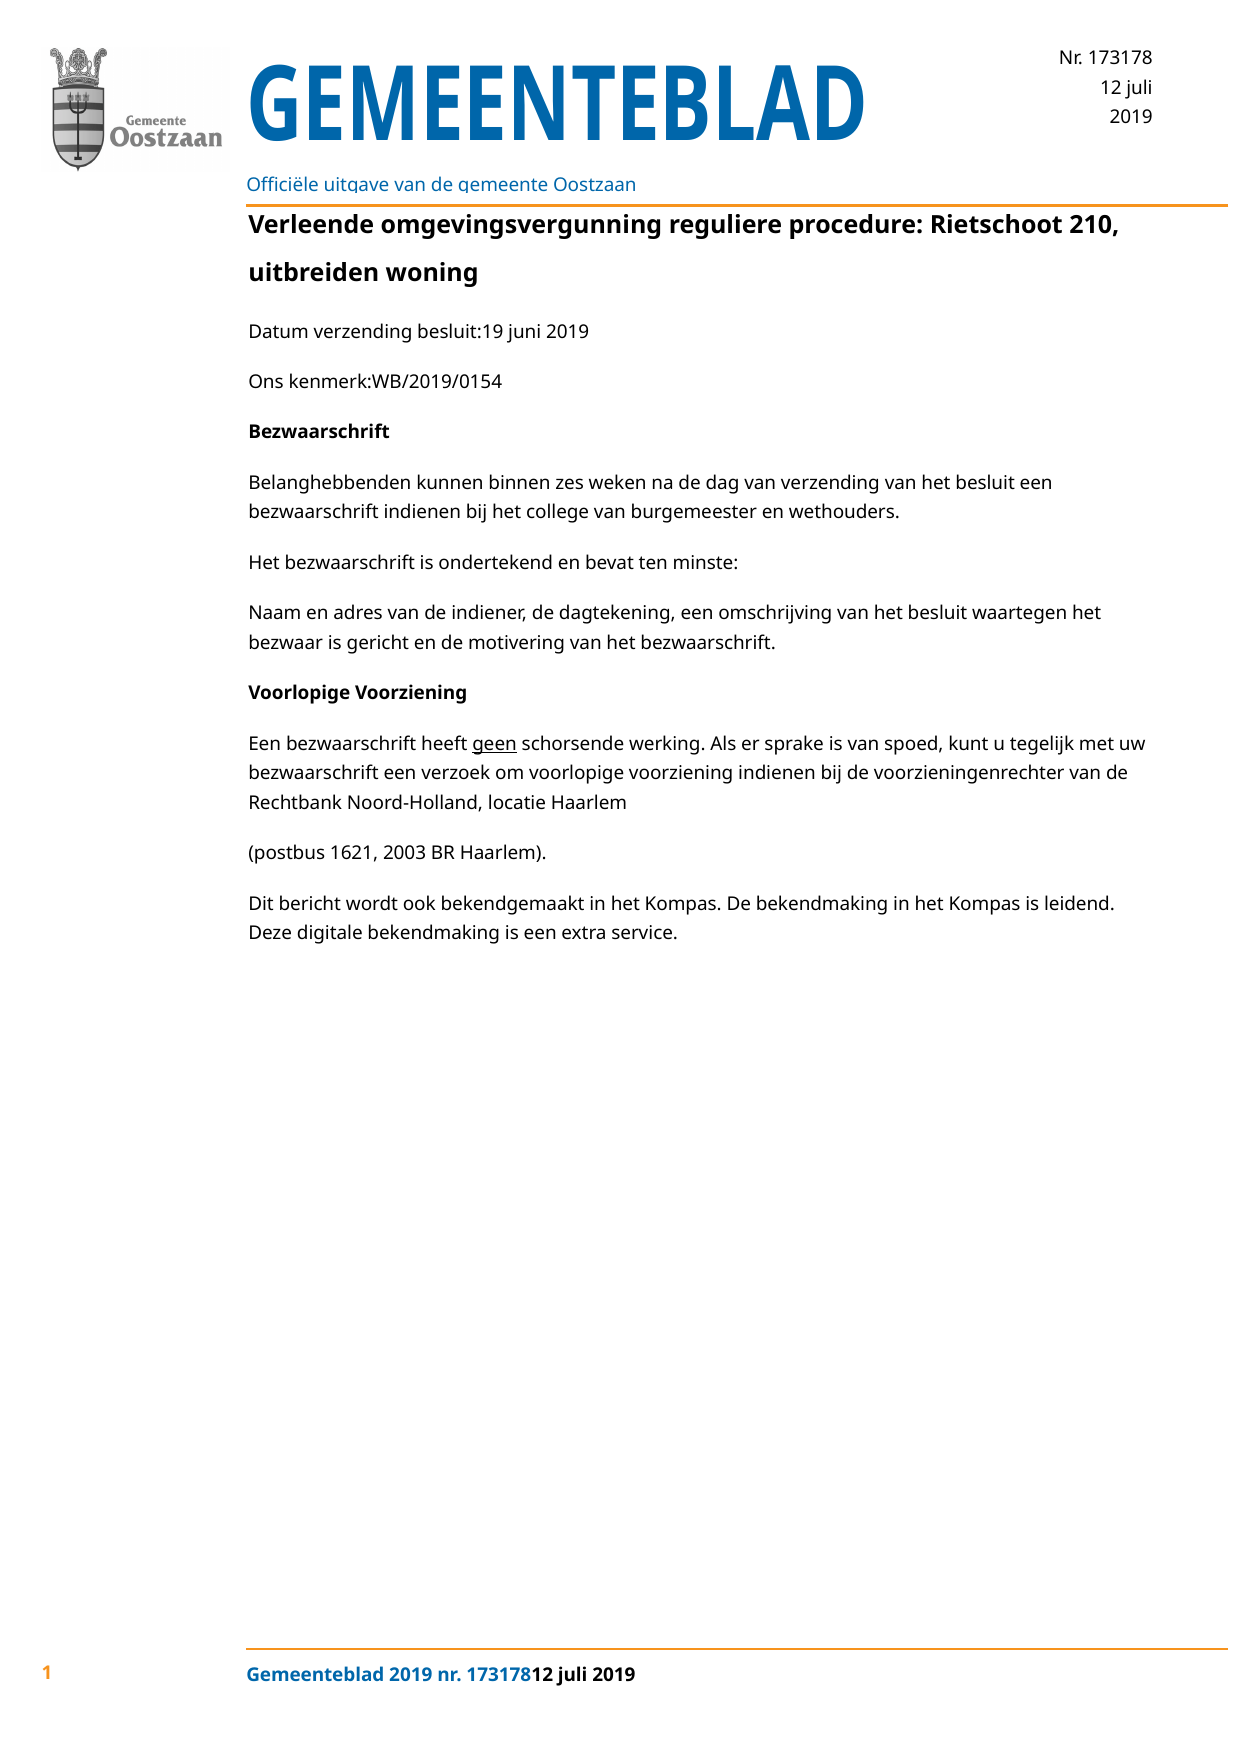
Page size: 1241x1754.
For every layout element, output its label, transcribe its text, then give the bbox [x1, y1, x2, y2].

text Verleende omgevingsvergunning reguliere procedure: Rietschoot 210, uitbreiden woning [248, 207, 1152, 288]
text Ons kenmerk:WB/2019/0154 [248, 368, 1152, 394]
text Naam en adres van de indiener, de dagtekening, een omschrijving van het besluit waartegen het bezwaar is gericht en de motivering van het bezwaarschrift. [248, 599, 1152, 655]
text Datum verzending besluit:19 juni 2019 [248, 318, 1152, 344]
picture [41, 47, 231, 172]
text Een bezwaarschrift heeft geen schorsende werking. Als er sprake is van spoed, kunt u tegelijk met uw bezwaarschrift een verzoek om voorlopige voorziening indienen bij de voorzieningenrechter van de Rechtbank Noord-Holland, locatie Haarlem [248, 730, 1152, 815]
text Belanghebbenden kunnen binnen zes weken na de dag van verzending van het besluit een bezwaarschrift indienen bij het college van burgemeester en wethouders. [248, 469, 1152, 524]
text Bezwaarschrift [248, 419, 1152, 444]
text Dit bericht wordt ook bekendgemaakt in het Kompas. De bekendmaking in het Kompas is leidend. Deze digitale bekendmaking is een extra service. [248, 890, 1152, 945]
text Voorlopige Voorziening [248, 679, 1152, 705]
text (postbus 1621, 2003 BR Haarlem). [248, 839, 1152, 865]
text Het bezwaarschrift is ondertekend en bevat ten minste: [248, 549, 1152, 575]
